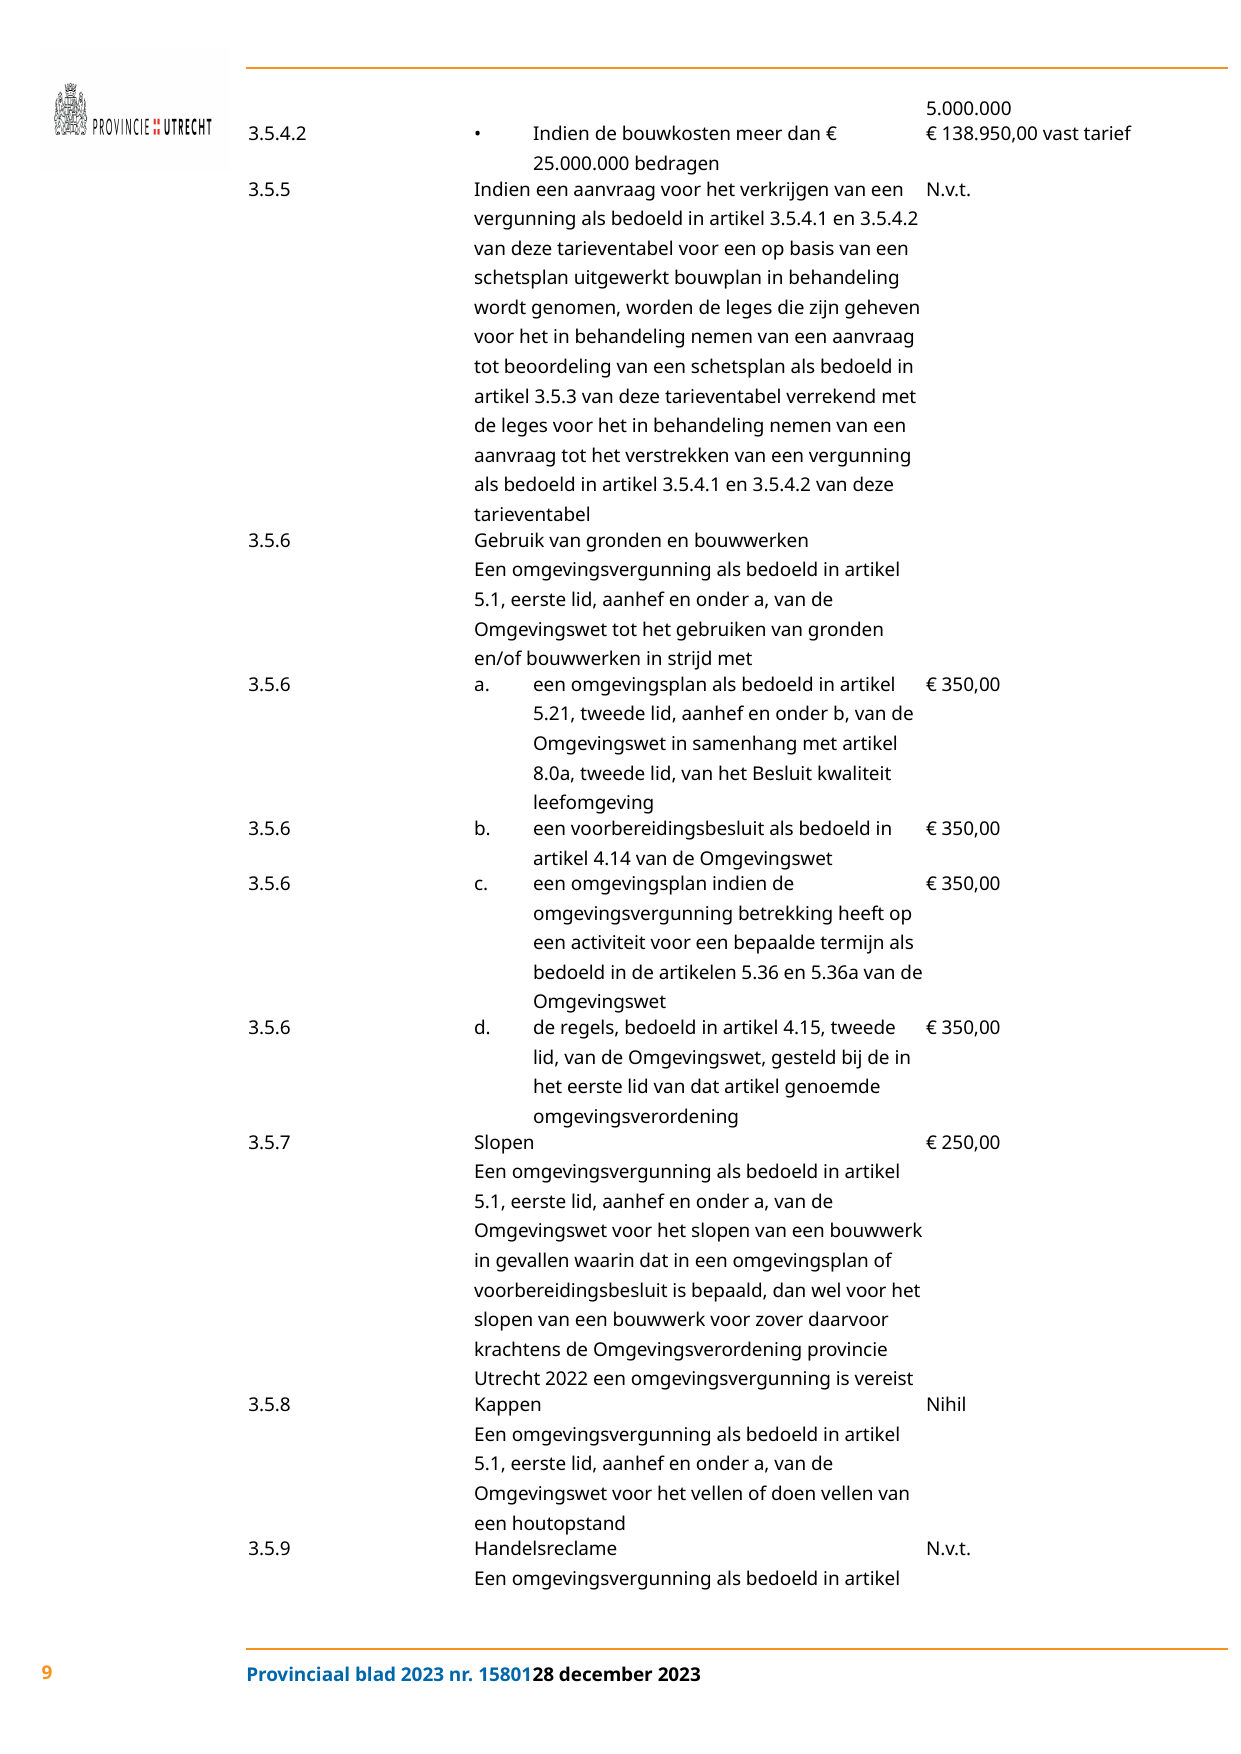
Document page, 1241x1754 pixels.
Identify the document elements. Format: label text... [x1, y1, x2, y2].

table_cell 3.5.6 [248, 870, 474, 1014]
table_cell [248, 95, 474, 121]
table_cell [474, 95, 926, 121]
table_cell N.v.t. [926, 1535, 1152, 1591]
table_cell 3.5.5 [248, 176, 474, 527]
table_cell een voorbereidingsbesluit als bedoeld in artikel 4.14 van de Omgevingswet [474, 815, 926, 870]
table_cell Kappen Een omgevingsvergunning als bedoeld in artikel 5.1, eerste lid, aanhef en onder a, van de Omgevingswet voor het vellen of doen vellen van een houtopstand [474, 1391, 926, 1535]
table_cell 3.5.8 [248, 1391, 474, 1535]
table_cell € 350,00 [926, 1015, 1152, 1129]
table_cell € 350,00 [926, 815, 1152, 870]
table_cell 3.5.4.2 [248, 121, 474, 176]
table_cell Gebruik van gronden en bouwwerken Een omgevingsvergunning als bedoeld in artikel 5.1, eerste lid, aanhef en onder a, van de Omgevingswet tot het gebruiken van gronden en/of bouwwerken in strijd met [474, 527, 926, 671]
table_cell Indien een aanvraag voor het verkrijgen van een vergunning als bedoeld in artikel 3.5.4.1 en 3.5.4.2 van deze tarieventabel voor een op basis van een schetsplan uitgewerkt bouwplan in behandeling wordt genomen, worden de leges die zijn geheven voor het in behandeling nemen van een aanvraag tot beoordeling van een schetsplan als bedoeld in artikel 3.5.3 van deze tarieventabel verrekend met de leges voor het in behandeling nemen van een aanvraag tot het verstrekken van een vergunning als bedoeld in artikel 3.5.4.1 en 3.5.4.2 van deze tarieventabel [474, 176, 926, 527]
table_cell 3.5.6 [248, 671, 474, 815]
table_cell Slopen Een omgevingsvergunning als bedoeld in artikel 5.1, eerste lid, aanhef en onder a, van de Omgevingswet voor het slopen van een bouwwerk in gevallen waarin dat in een omgevingsplan of voorbereidingsbesluit is bepaald, dan wel voor het slopen van een bouwwerk voor zover daarvoor krachtens de Omgevingsverordening provincie Utrecht 2022 een omgevingsvergunning is vereist [474, 1129, 926, 1391]
table_cell € 250,00 [926, 1129, 1152, 1391]
table_cell € 350,00 [926, 870, 1152, 1014]
picture [41, 47, 231, 172]
table_cell € 138.950,00 vast tarief [926, 121, 1152, 176]
table_cell 3.5.6 [248, 815, 474, 870]
table_cell 3.5.9 [248, 1535, 474, 1591]
table_cell 5.000.000 [926, 95, 1152, 121]
table_cell [926, 527, 1152, 671]
table_cell Nihil [926, 1391, 1152, 1535]
table_cell € 350,00 [926, 671, 1152, 815]
table_cell een omgevingsplan als bedoeld in artikel 5.21, tweede lid, aanhef en onder b, van de Omgevingswet in samenhang met artikel 8.0a, tweede lid, van het Besluit kwaliteit leefomgeving [474, 671, 926, 815]
table_cell 3.5.6 [248, 1015, 474, 1129]
table_cell een omgevingsplan indien de omgevingsvergunning betrekking heeft op een activiteit voor een bepaalde termijn als bedoeld in de artikelen 5.36 en 5.36a van de Omgevingswet [474, 870, 926, 1014]
table_cell Handelsreclame Een omgevingsvergunning als bedoeld in artikel [474, 1535, 926, 1591]
table_cell N.v.t. [926, 176, 1152, 527]
table_cell Indien de bouwkosten meer dan € 25.000.000 bedragen [474, 121, 926, 176]
table_cell de regels, bedoeld in artikel 4.15, tweede lid, van de Omgevingswet, gesteld bij de in het eerste lid van dat artikel genoemde omgevingsverordening [474, 1015, 926, 1129]
table_cell 3.5.7 [248, 1129, 474, 1391]
table_cell 3.5.6 [248, 527, 474, 671]
